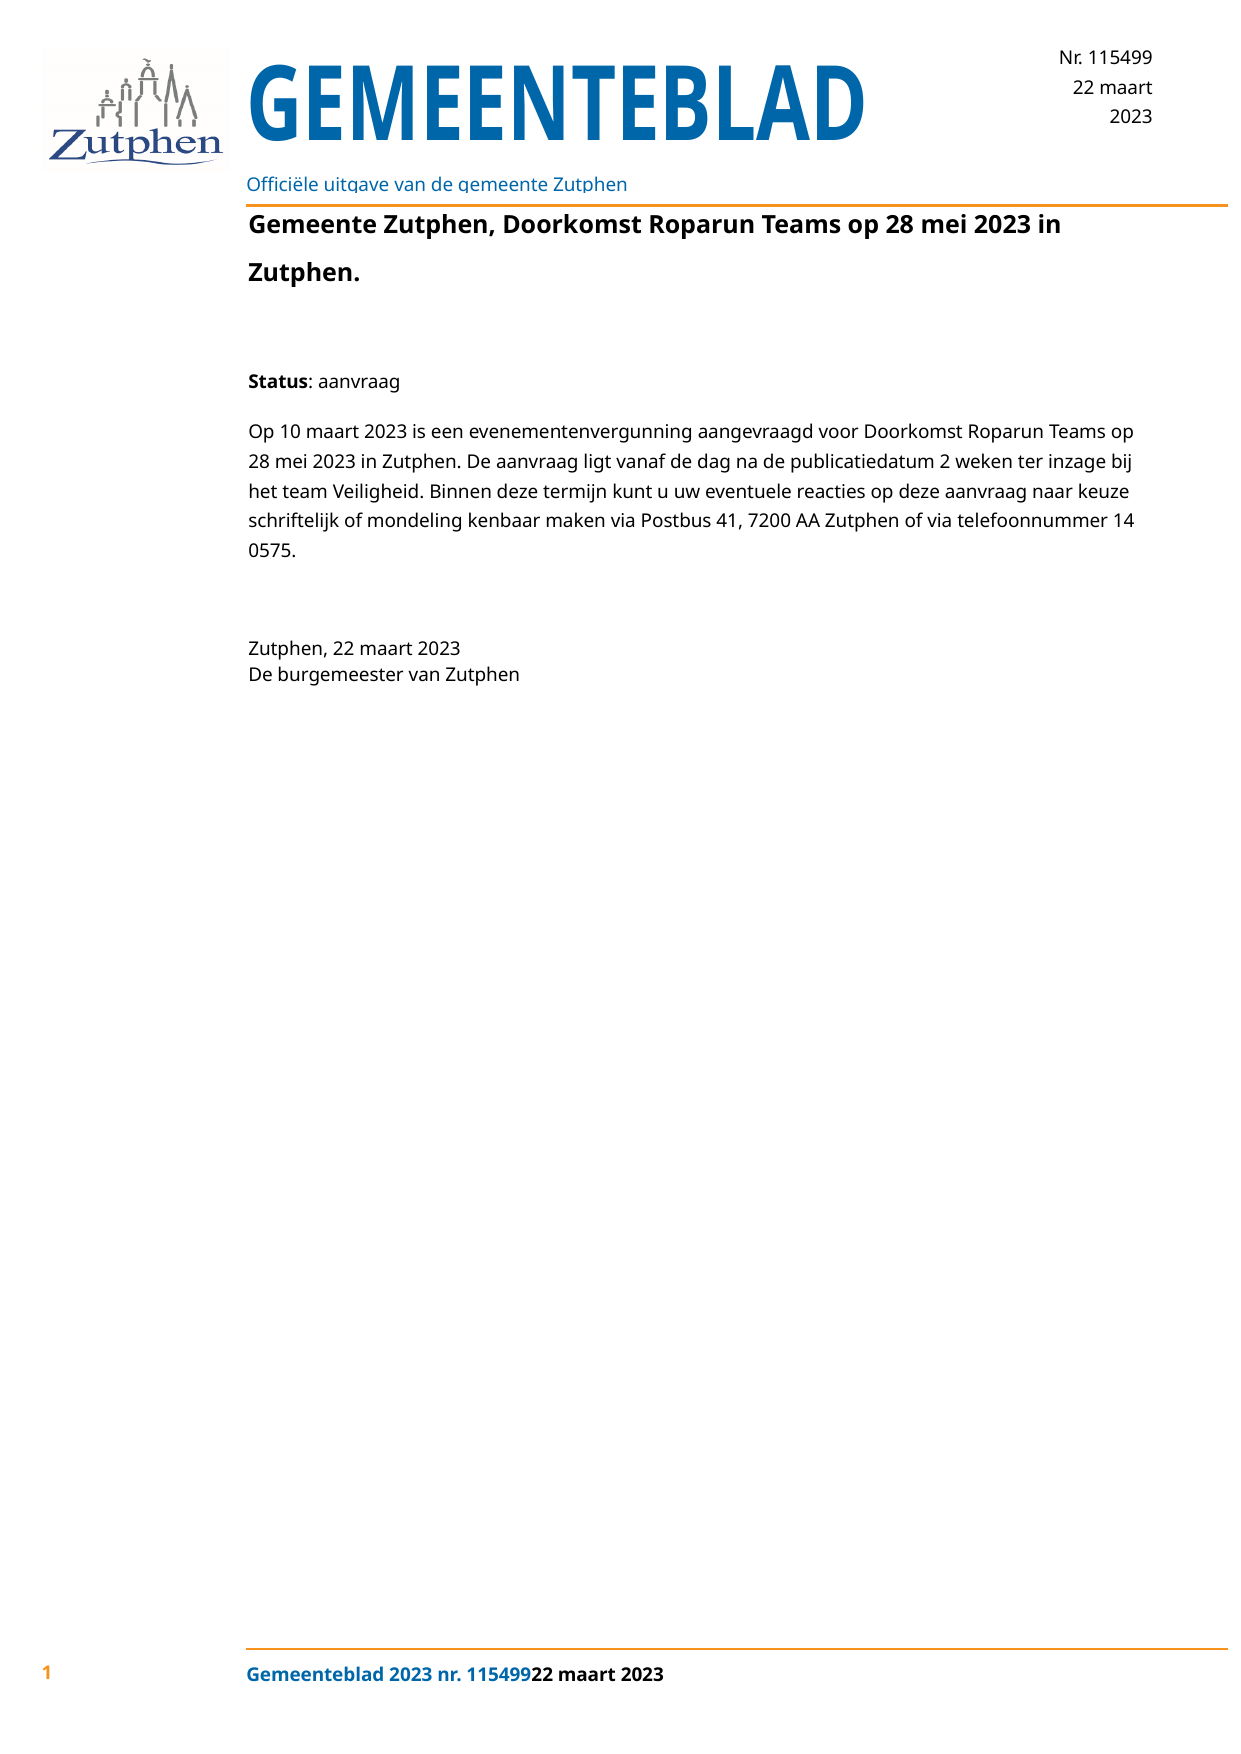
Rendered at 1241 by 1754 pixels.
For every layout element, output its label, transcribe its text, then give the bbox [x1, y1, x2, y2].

text Status: aanvraag [248, 368, 1152, 394]
text Op 10 maart 2023 is een evenementenvergunning aangevraagd voor Doorkomst Roparun Teams op 28 mei 2023 in Zutphen. De aanvraag ligt vanaf de dag na de publicatiedatum 2 weken ter inzage bij het team Veiligheid. Binnen deze termijn kunt u uw eventuele reacties op deze aanvraag naar keuze schriftelijk of mondeling kenbaar maken via Postbus 41, 7200 AA Zutphen of via telefoonnummer 14 0575. [248, 419, 1152, 563]
text De burgemeester van Zutphen [248, 661, 1152, 687]
text Gemeente Zutphen, Doorkomst Roparun Teams op 28 mei 2023 in Zutphen. [248, 207, 1152, 288]
picture [41, 47, 231, 172]
text Zutphen, 22 maart 2023 [248, 635, 1152, 661]
